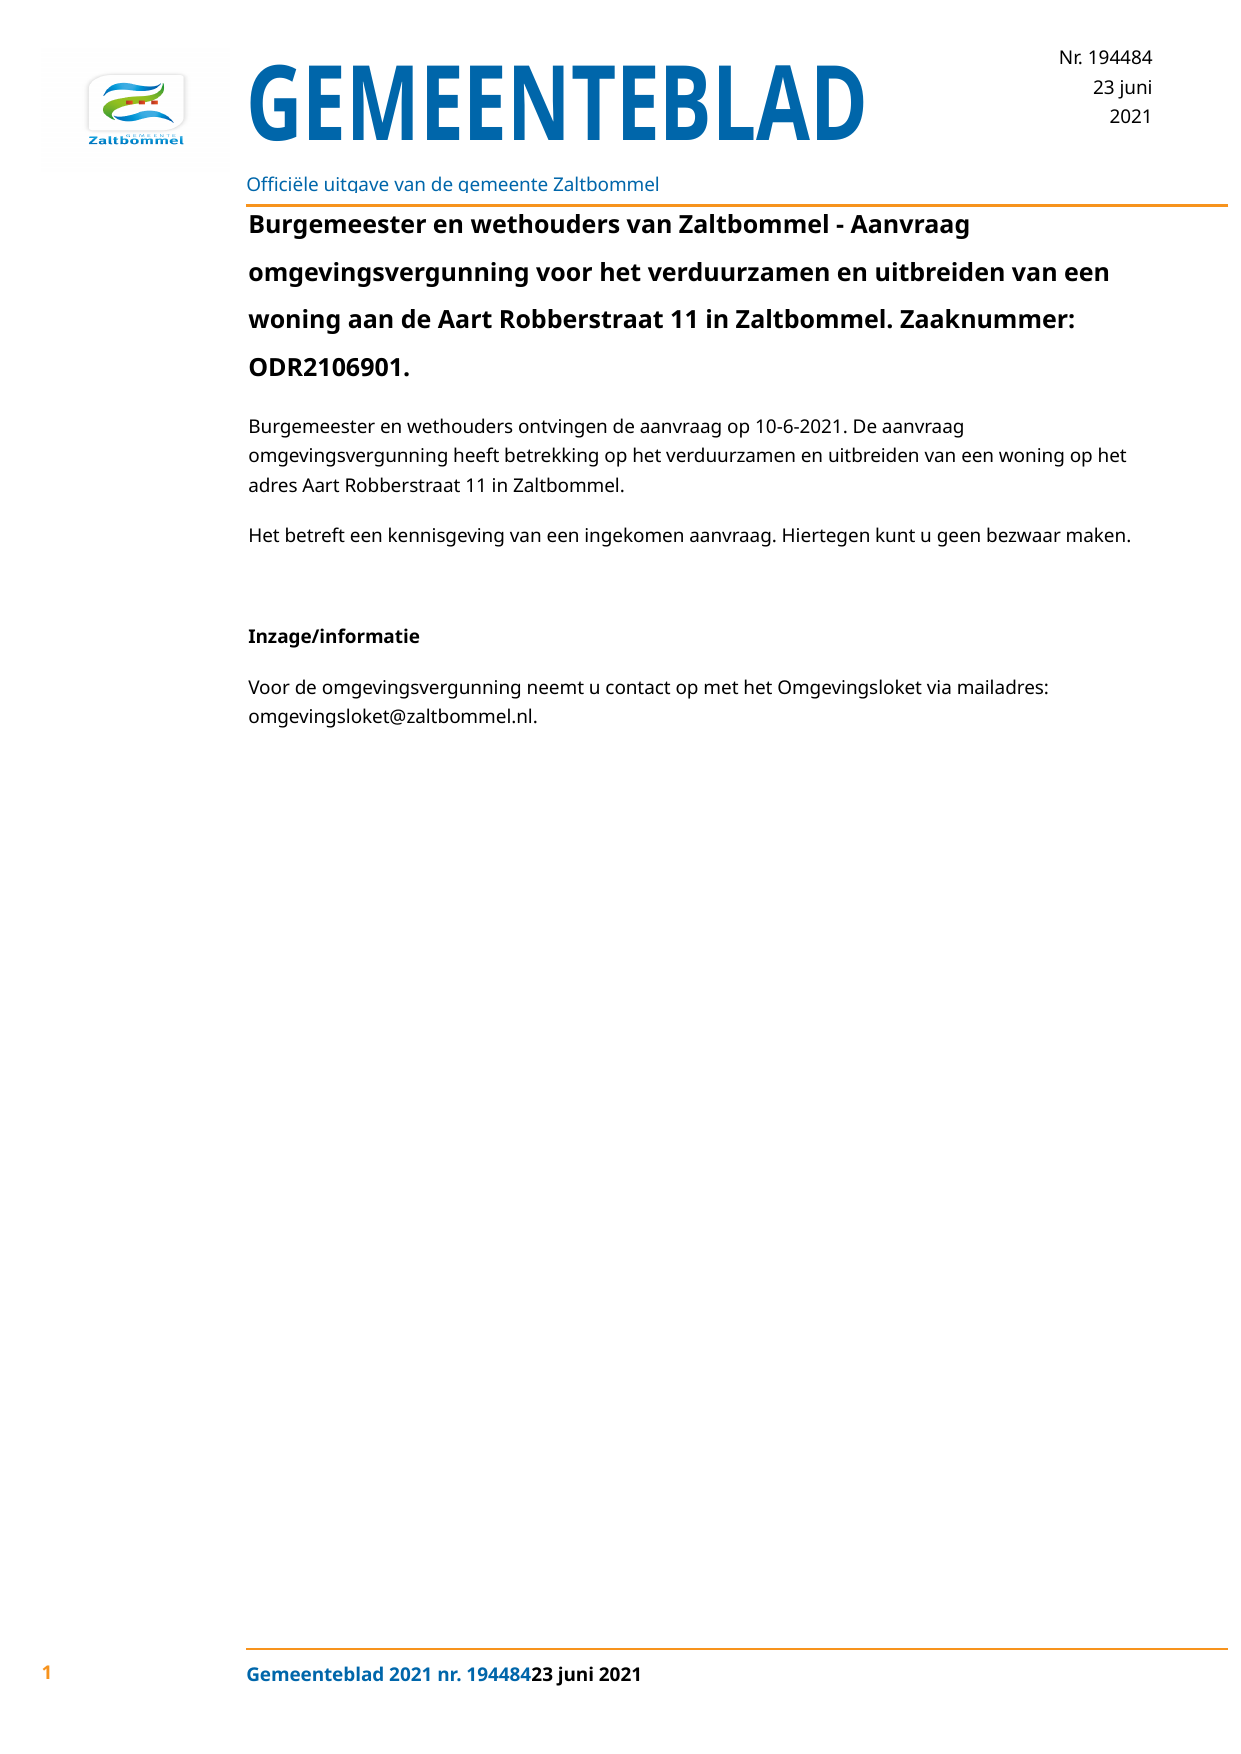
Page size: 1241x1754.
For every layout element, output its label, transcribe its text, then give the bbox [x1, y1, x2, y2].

text Burgemeester en wethouders van Zaltbommel - Aanvraag omgevingsvergunning voor het verduurzamen en uitbreiden van een woning aan de Aart Robberstraat 11 in Zaltbommel. Zaaknummer: ODR2106901. [248, 207, 1152, 384]
text Het betreft een kennisgeving van een ingekomen aanvraag. Hiertegen kunt u geen bezwaar maken. [248, 523, 1152, 548]
text Inzage/informatie [248, 623, 1152, 649]
picture [41, 47, 231, 172]
text Voor de omgevingsvergunning neemt u contact op met het Omgevingsloket via mailadres: omgevingsloket@zaltbommel.nl. [248, 674, 1152, 729]
text Burgemeester en wethouders ontvingen de aanvraag op 10-6-2021. De aanvraag omgevingsvergunning heeft betrekking op het verduurzamen en uitbreiden van een woning op het adres Aart Robberstraat 11 in Zaltbommel. [248, 413, 1152, 498]
